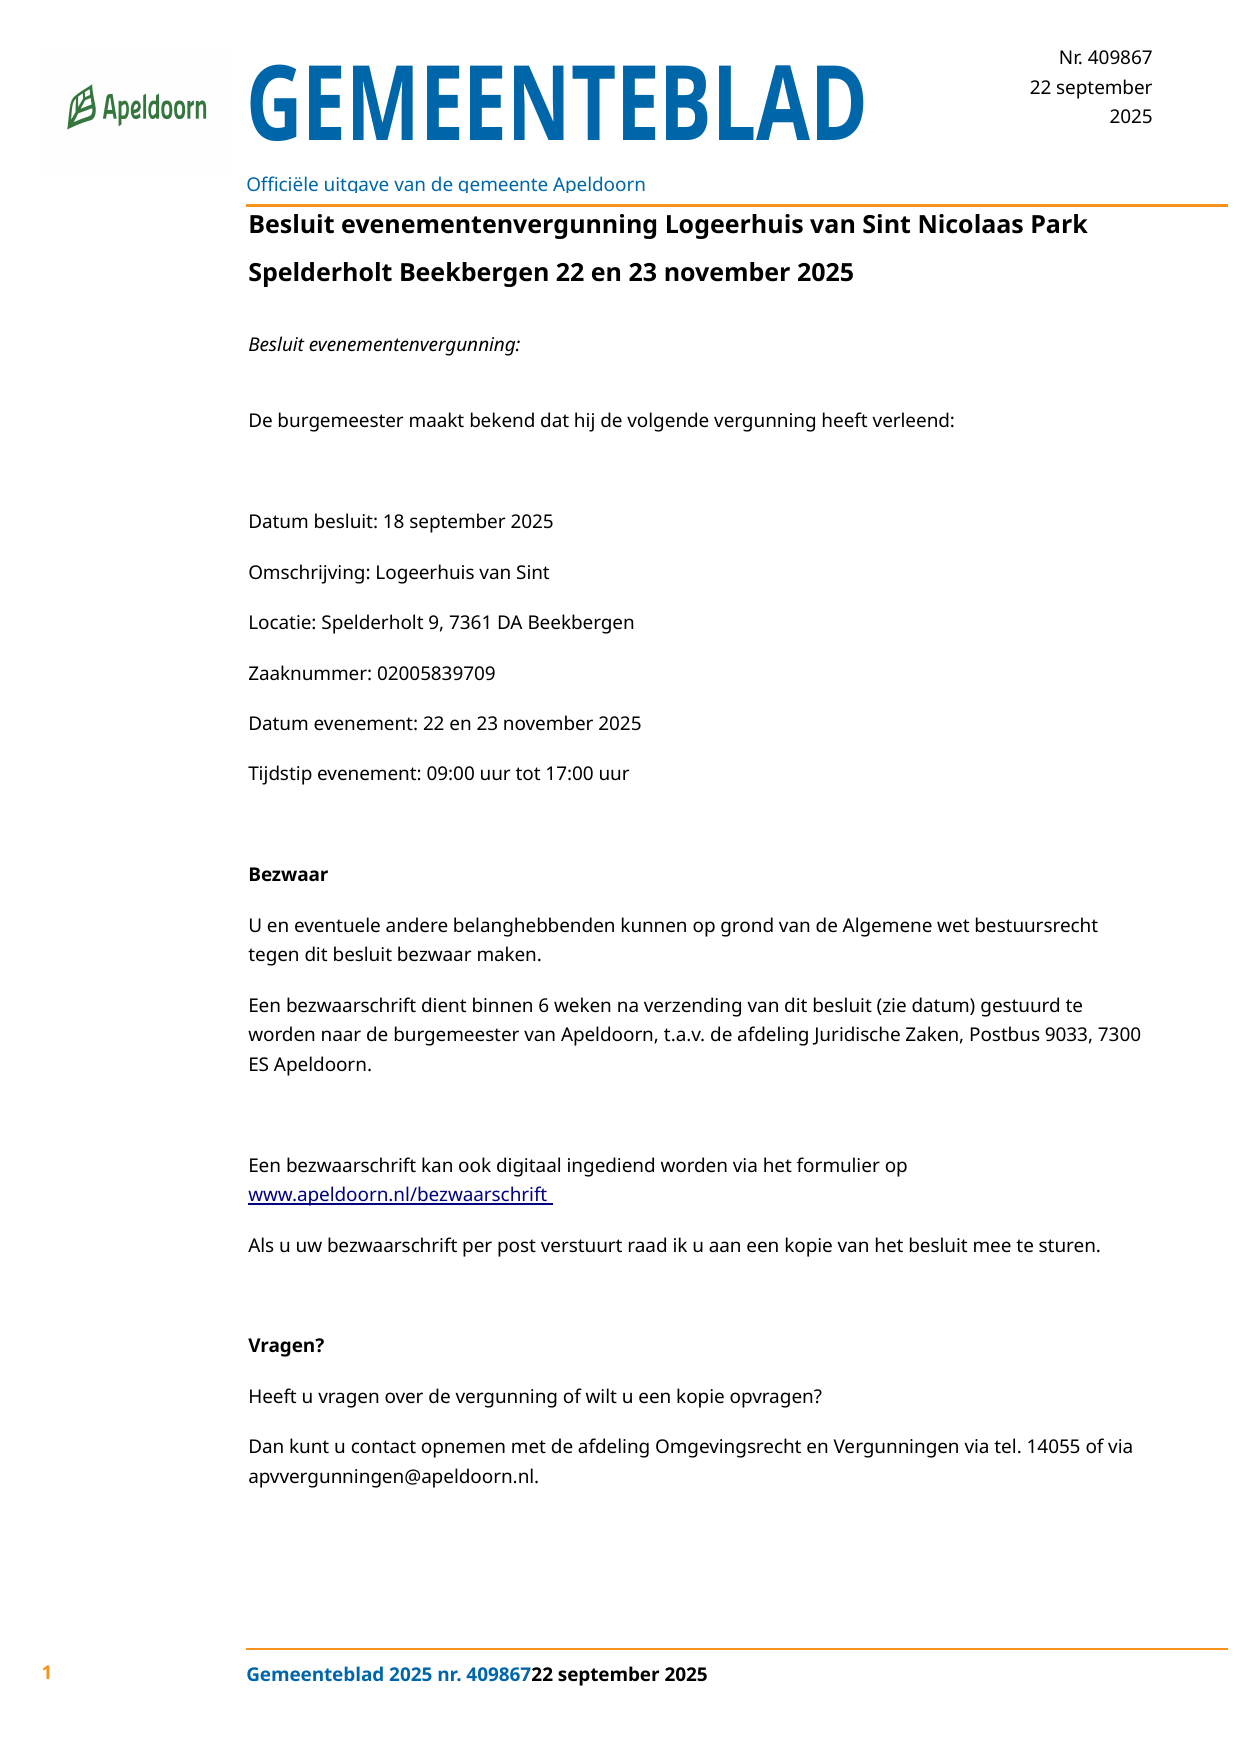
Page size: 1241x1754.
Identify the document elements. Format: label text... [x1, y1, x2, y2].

text Als u uw bezwaarschrift per post verstuurt raad ik u aan een kopie van het besluit mee te sturen. [248, 1232, 1152, 1257]
text Bezwaar [248, 861, 1152, 887]
text De burgemeester maakt bekend dat hij de volgende vergunning heeft verleend: [248, 408, 1152, 433]
text Besluit evenementenvergunning Logeerhuis van Sint Nicolaas Park Spelderholt Beekbergen 22 en 23 november 2025 [248, 207, 1152, 288]
text Tijdstip evenement: 09:00 uur tot 17:00 uur [248, 761, 1152, 786]
text Dan kunt u contact opnemen met de afdeling Omgevingsrecht en Vergunningen via tel. 14055 of via apvvergunningen@apeldoorn.nl. [248, 1433, 1152, 1489]
text Datum besluit: 18 september 2025 [248, 508, 1152, 534]
text U en eventuele andere belanghebbenden kunnen op grond van de Algemene wet bestuursrecht tegen dit besluit bezwaar maken. [248, 912, 1152, 967]
text Omschrijving: Logeerhuis van Sint [248, 559, 1152, 584]
text Een bezwaarschrift dient binnen 6 weken na verzending van dit besluit (zie datum) gestuurd te worden naar de burgemeester van Apeldoorn, t.a.v. de afdeling Juridische Zaken, Postbus 9033, 7300 ES Apeldoorn. [248, 992, 1152, 1077]
picture [41, 47, 231, 172]
text Zaaknummer: 02005839709 [248, 660, 1152, 685]
text Besluit evenementenvergunning: [248, 331, 1152, 357]
text Locatie: Spelderholt 9, 7361 DA Beekbergen [248, 609, 1152, 635]
text Een bezwaarschrift kan ook digitaal ingediend worden via het formulier op www.apeldoorn.nl/bezwaarschrift [248, 1152, 1152, 1207]
text Vragen? [248, 1333, 1152, 1358]
text Heeft u vragen over de vergunning of wilt u een kopie opvragen? [248, 1383, 1152, 1409]
text Datum evenement: 22 en 23 november 2025 [248, 710, 1152, 736]
